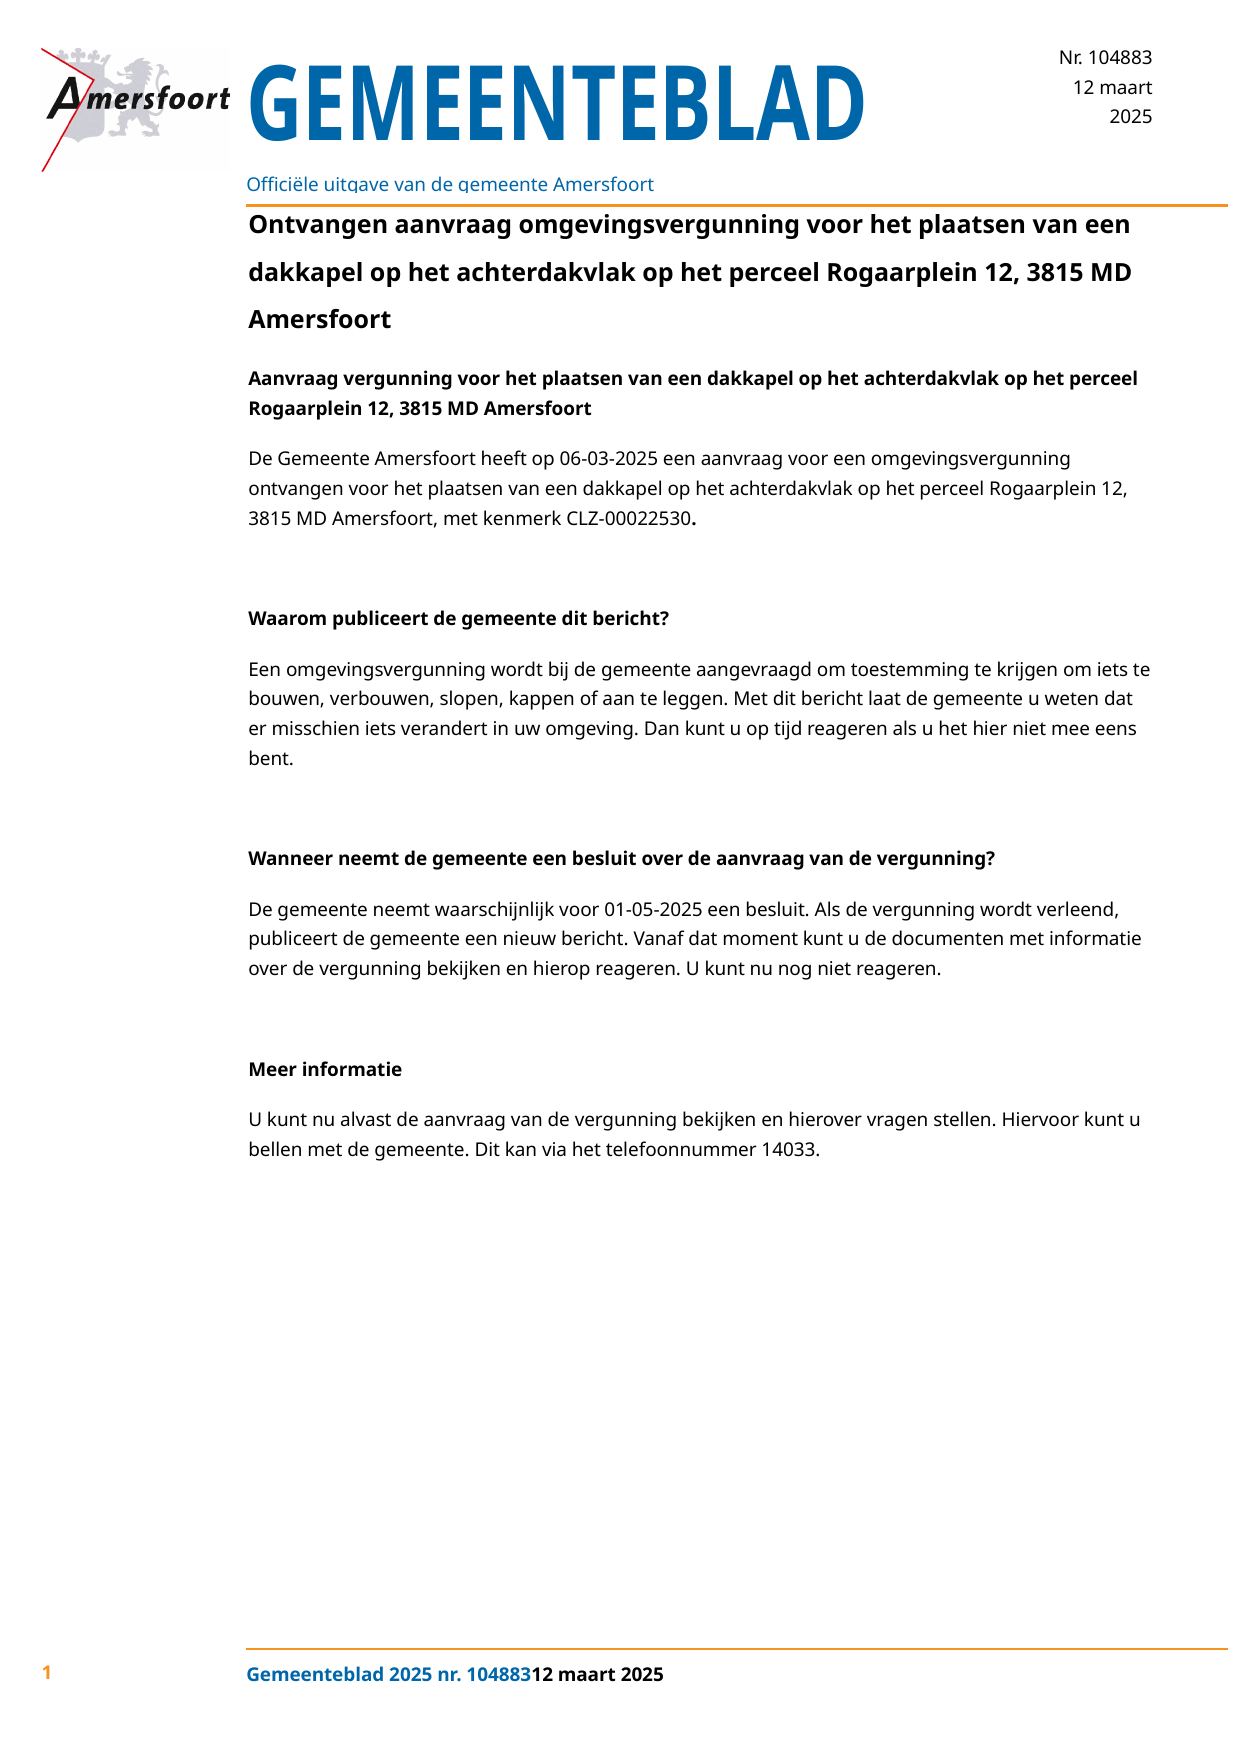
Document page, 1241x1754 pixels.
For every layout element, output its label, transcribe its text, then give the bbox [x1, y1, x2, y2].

text Ontvangen aanvraag omgevingsvergunning voor het plaatsen van een dakkapel op het achterdakvlak op het perceel Rogaarplein 12, 3815 MD Amersfoort [248, 207, 1152, 336]
text De Gemeente Amersfoort heeft op 06-03-2025 een aanvraag voor een omgevingsvergunning ontvangen voor het plaatsen van een dakkapel op het achterdakvlak op het perceel Rogaarplein 12, 3815 MD Amersfoort, met kenmerk CLZ-00022530. [248, 446, 1152, 530]
text Waarom publiceert de gemeente dit bericht? [248, 606, 1152, 631]
text Een omgevingsvergunning wordt bij de gemeente aangevraagd om toestemming te krijgen om iets te bouwen, verbouwen, slopen, kappen of aan te leggen. Met dit bericht laat de gemeente u weten dat er misschien iets verandert in uw omgeving. Dan kunt u op tijd reageren als u het hier niet mee eens bent. [248, 656, 1152, 770]
text Aanvraag vergunning voor het plaatsen van een dakkapel op het achterdakvlak op het perceel Rogaarplein 12, 3815 MD Amersfoort [248, 366, 1152, 421]
text De gemeente neemt waarschijnlijk voor 01-05-2025 een besluit. Als de vergunning wordt verleend, publiceert de gemeente een nieuw bericht. Vanaf dat moment kunt u de documenten met informatie over de vergunning bekijken en hierop reageren. U kunt nu nog niet reageren. [248, 896, 1152, 981]
text Meer informatie [248, 1056, 1152, 1082]
picture [41, 47, 231, 172]
text U kunt nu alvast de aanvraag van de vergunning bekijken en hierover vragen stellen. Hiervoor kunt u bellen met de gemeente. Dit kan via het telefoonnummer 14033. [248, 1106, 1152, 1162]
text Wanneer neemt de gemeente een besluit over de aanvraag van de vergunning? [248, 846, 1152, 871]
